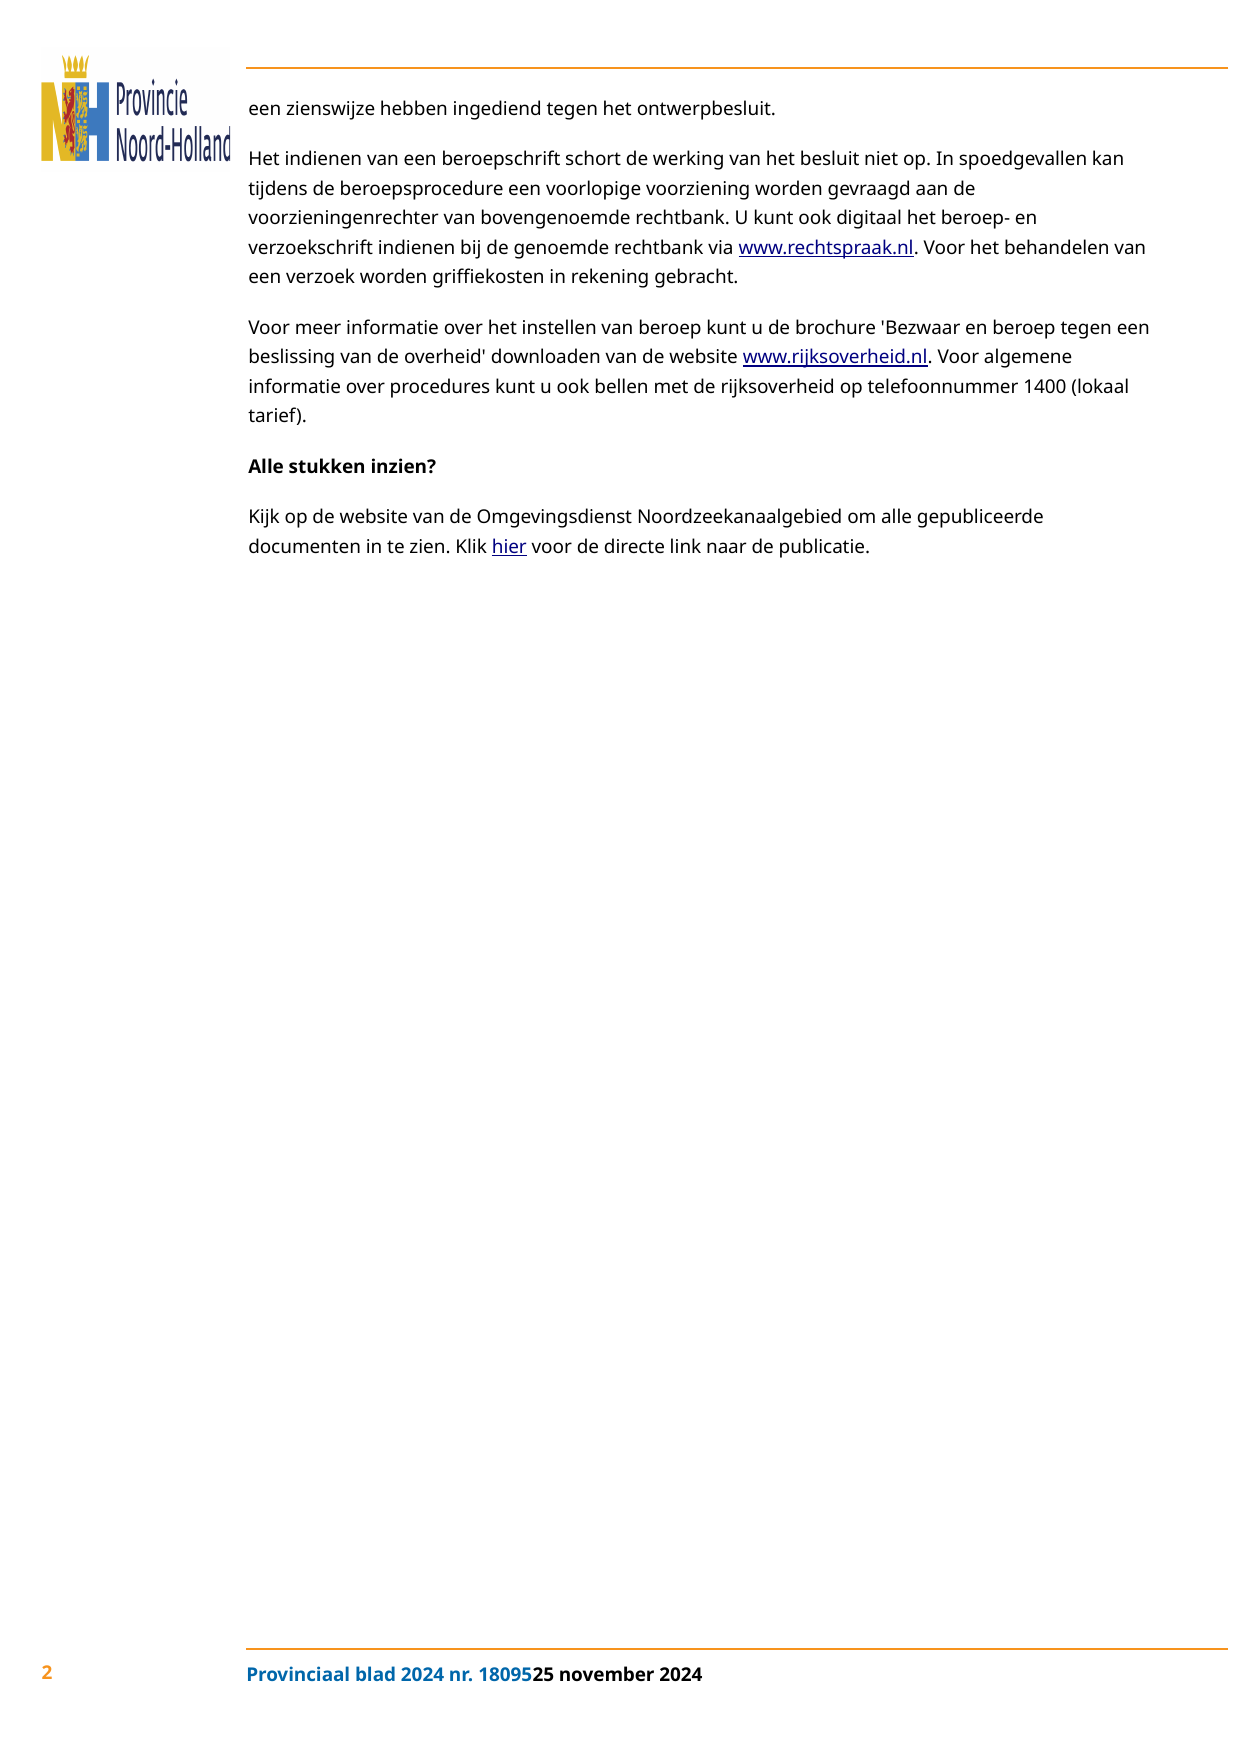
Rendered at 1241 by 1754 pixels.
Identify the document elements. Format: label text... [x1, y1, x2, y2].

picture [41, 47, 231, 172]
text een zienswijze hebben ingediend tegen het ontwerpbesluit. [248, 95, 1152, 121]
text Voor meer informatie over het instellen van beroep kunt u de brochure 'Bezwaar en beroep tegen een beslissing van de overheid' downloaden van de website www.rijksoverheid.nl. Voor algemene informatie over procedures kunt u ook bellen met de rijksoverheid op telefoonnummer 1400 (lokaal tarief). [248, 314, 1152, 428]
text Het indienen van een beroepschrift schort de werking van het besluit niet op. In spoedgevallen kan tijdens de beroepsprocedure een voorlopige voorziening worden gevraagd aan de voorzieningenrechter van bovengenoemde rechtbank. U kunt ook digitaal het beroep- en verzoekschrift indienen bij de genoemde rechtbank via www.rechtspraak.nl. Voor het behandelen van een verzoek worden griffiekosten in rekening gebracht. [248, 145, 1152, 289]
text Alle stukken inzien? [248, 453, 1152, 479]
text Kijk op de website van de Omgevingsdienst Noordzeekanaalgebied om alle gepubliceerde documenten in te zien. Klik hier voor de directe link naar de publicatie. [248, 503, 1152, 559]
